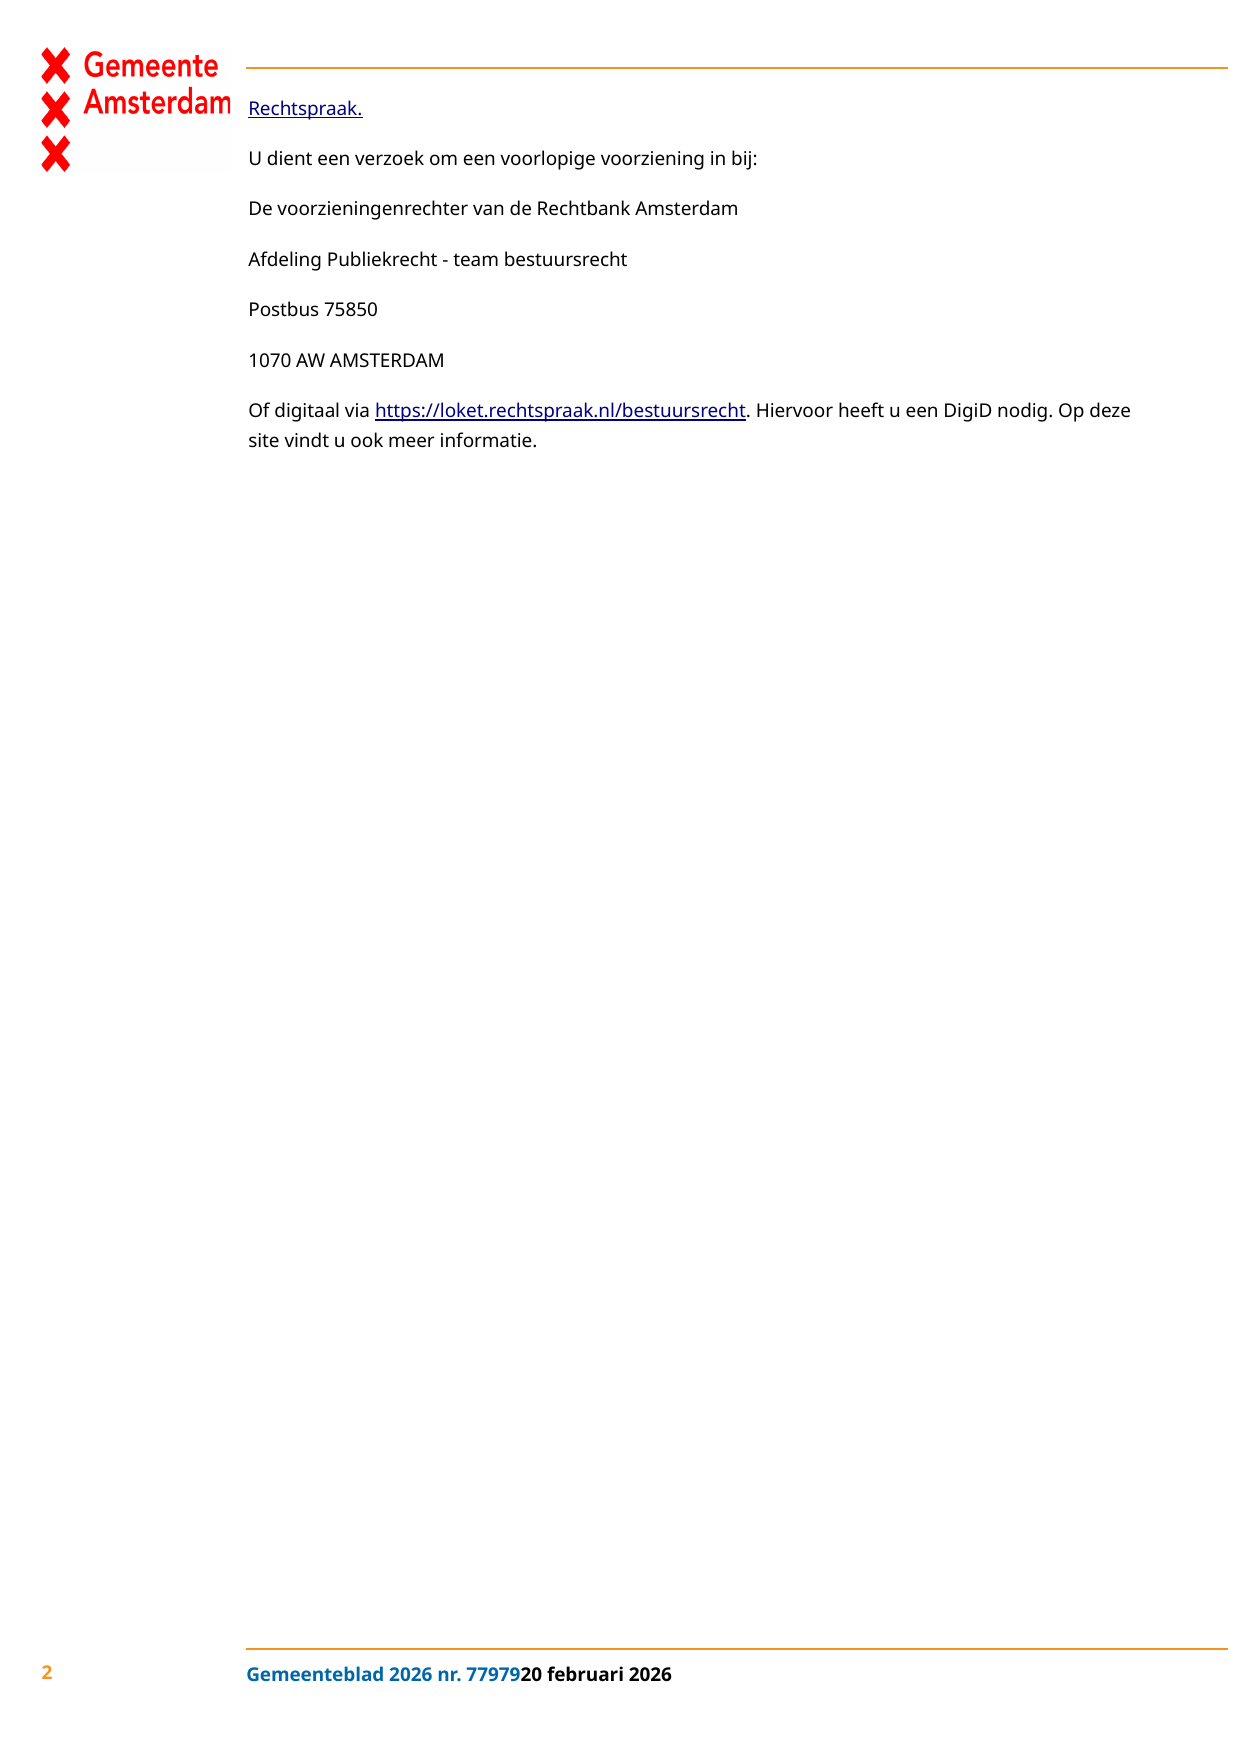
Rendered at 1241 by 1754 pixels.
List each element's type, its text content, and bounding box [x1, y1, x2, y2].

text Of digitaal via https://loket.rechtspraak.nl/bestuursrecht. Hiervoor heeft u een DigiD nodig. Op deze site vindt u ook meer informatie. [248, 397, 1152, 453]
text Postbus 75850 [248, 296, 1152, 322]
text Afdeling Publiekrecht - team bestuursrecht [248, 246, 1152, 272]
text U dient een verzoek om een voorlopige voorziening in bij: [248, 145, 1152, 171]
text De voorzieningenrechter van de Rechtbank Amsterdam [248, 196, 1152, 221]
text 1070 AW AMSTERDAM [248, 347, 1152, 373]
picture [41, 47, 231, 172]
text Rechtspraak. [248, 95, 1152, 121]
